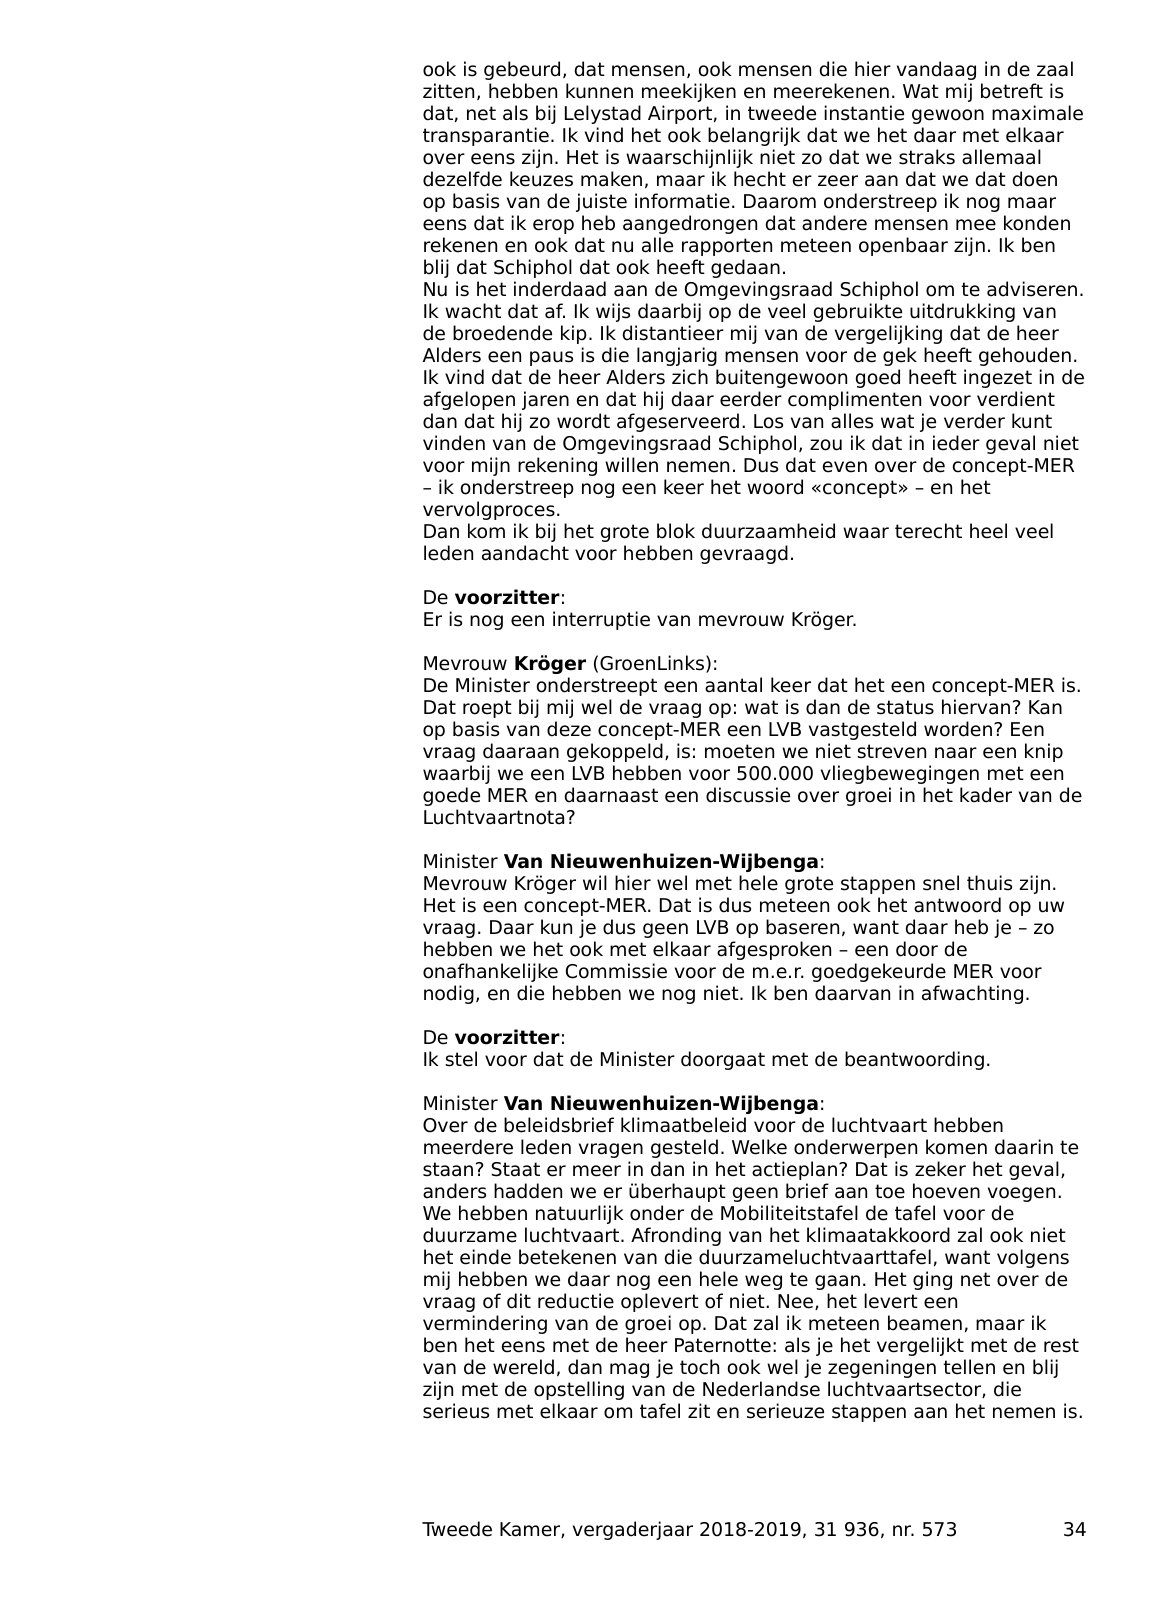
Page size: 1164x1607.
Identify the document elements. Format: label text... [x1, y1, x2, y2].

text Over de beleidsbrief klimaatbeleid voor de luchtvaart hebben meerdere leden vragen gesteld. Welke onderwerpen komen daarin te staan? Staat er meer in dan in het actieplan? Dat is zeker het geval, anders hadden we er überhaupt geen brief aan toe hoeven voegen. We hebben natuurlijk onder de Mobiliteitstafel de tafel voor de duurzame luchtvaart. Afronding van het klimaatakkoord zal ook niet het einde betekenen van die duurzameluchtvaarttafel, want volgens mij hebben we daar nog een hele weg te gaan. Het ging net over de vraag of dit reductie oplevert of niet. Nee, het levert een vermindering van de groei op. Dat zal ik meteen beamen, maar ik ben het eens met de heer Paternotte: als je het vergelijkt met de rest van de wereld, dan mag je toch ook wel je zegeningen tellen en blij zijn met de opstelling van de Nederlandse luchtvaartsector, die serieus met elkaar om tafel zit en serieuze stappen aan het nemen is. [422, 1115, 1087, 1423]
text Er is nog een interruptie van mevrouw Kröger. [422, 609, 1087, 631]
text Minister Van Nieuwenhuizen-Wijbenga: [422, 851, 1087, 873]
text Mevrouw Kröger wil hier wel met hele grote stappen snel thuis zijn. Het is een concept-MER. Dat is dus meteen ook het antwoord op uw vraag. Daar kun je dus geen LVB op baseren, want daar heb je – zo hebben we het ook met elkaar afgesproken – een door de onafhankelijke Commissie voor de m.e.r. goedgekeurde MER voor nodig, en die hebben we nog niet. Ik ben daarvan in afwachting. [422, 873, 1087, 1005]
text ook is gebeurd, dat mensen, ook mensen die hier vandaag in de zaal zitten, hebben kunnen meekijken en meerekenen. Wat mij betreft is dat, net als bij Lelystad Airport, in tweede instantie gewoon maximale transparantie. Ik vind het ook belangrijk dat we het daar met elkaar over eens zijn. Het is waarschijnlijk niet zo dat we straks allemaal dezelfde keuzes maken, maar ik hecht er zeer aan dat we dat doen op basis van de juiste informatie. Daarom onderstreep ik nog maar eens dat ik erop heb aangedrongen dat andere mensen mee konden rekenen en ook dat nu alle rapporten meteen openbaar zijn. Ik ben blij dat Schiphol dat ook heeft gedaan. [422, 59, 1087, 279]
text Minister Van Nieuwenhuizen-Wijbenga: [422, 1093, 1087, 1115]
text De Minister onderstreept een aantal keer dat het een concept-MER is. Dat roept bij mij wel de vraag op: wat is dan de status hiervan? Kan op basis van deze concept-MER een LVB vastgesteld worden? Een vraag daaraan gekoppeld, is: moeten we niet streven naar een knip waarbij we een LVB hebben voor 500.000 vliegbewegingen met een goede MER en daarnaast een discussie over groei in het kader van de Luchtvaartnota? [422, 675, 1087, 829]
text De voorzitter: [422, 587, 1087, 609]
text Nu is het inderdaad aan de Omgevingsraad Schiphol om te adviseren. Ik wacht dat af. Ik wijs daarbij op de veel gebruikte uitdrukking van de broedende kip. Ik distantieer mij van de vergelijking dat de heer Alders een paus is die langjarig mensen voor de gek heeft gehouden. Ik vind dat de heer Alders zich buitengewoon goed heeft ingezet in de afgelopen jaren en dat hij daar eerder complimenten voor verdient dan dat hij zo wordt afgeserveerd. Los van alles wat je verder kunt vinden van de Omgevingsraad Schiphol, zou ik dat in ieder geval niet voor mijn rekening willen nemen. Dus dat even over de concept-MER – ik onderstreep nog een keer het woord «concept» – en het vervolgproces. [422, 279, 1087, 521]
text Ik stel voor dat de Minister doorgaat met de beantwoording. [422, 1049, 1087, 1071]
text De voorzitter: [422, 1027, 1087, 1049]
text Mevrouw Kröger (GroenLinks): [422, 653, 1087, 675]
text Dan kom ik bij het grote blok duurzaamheid waar terecht heel veel leden aandacht voor hebben gevraagd. [422, 521, 1087, 564]
